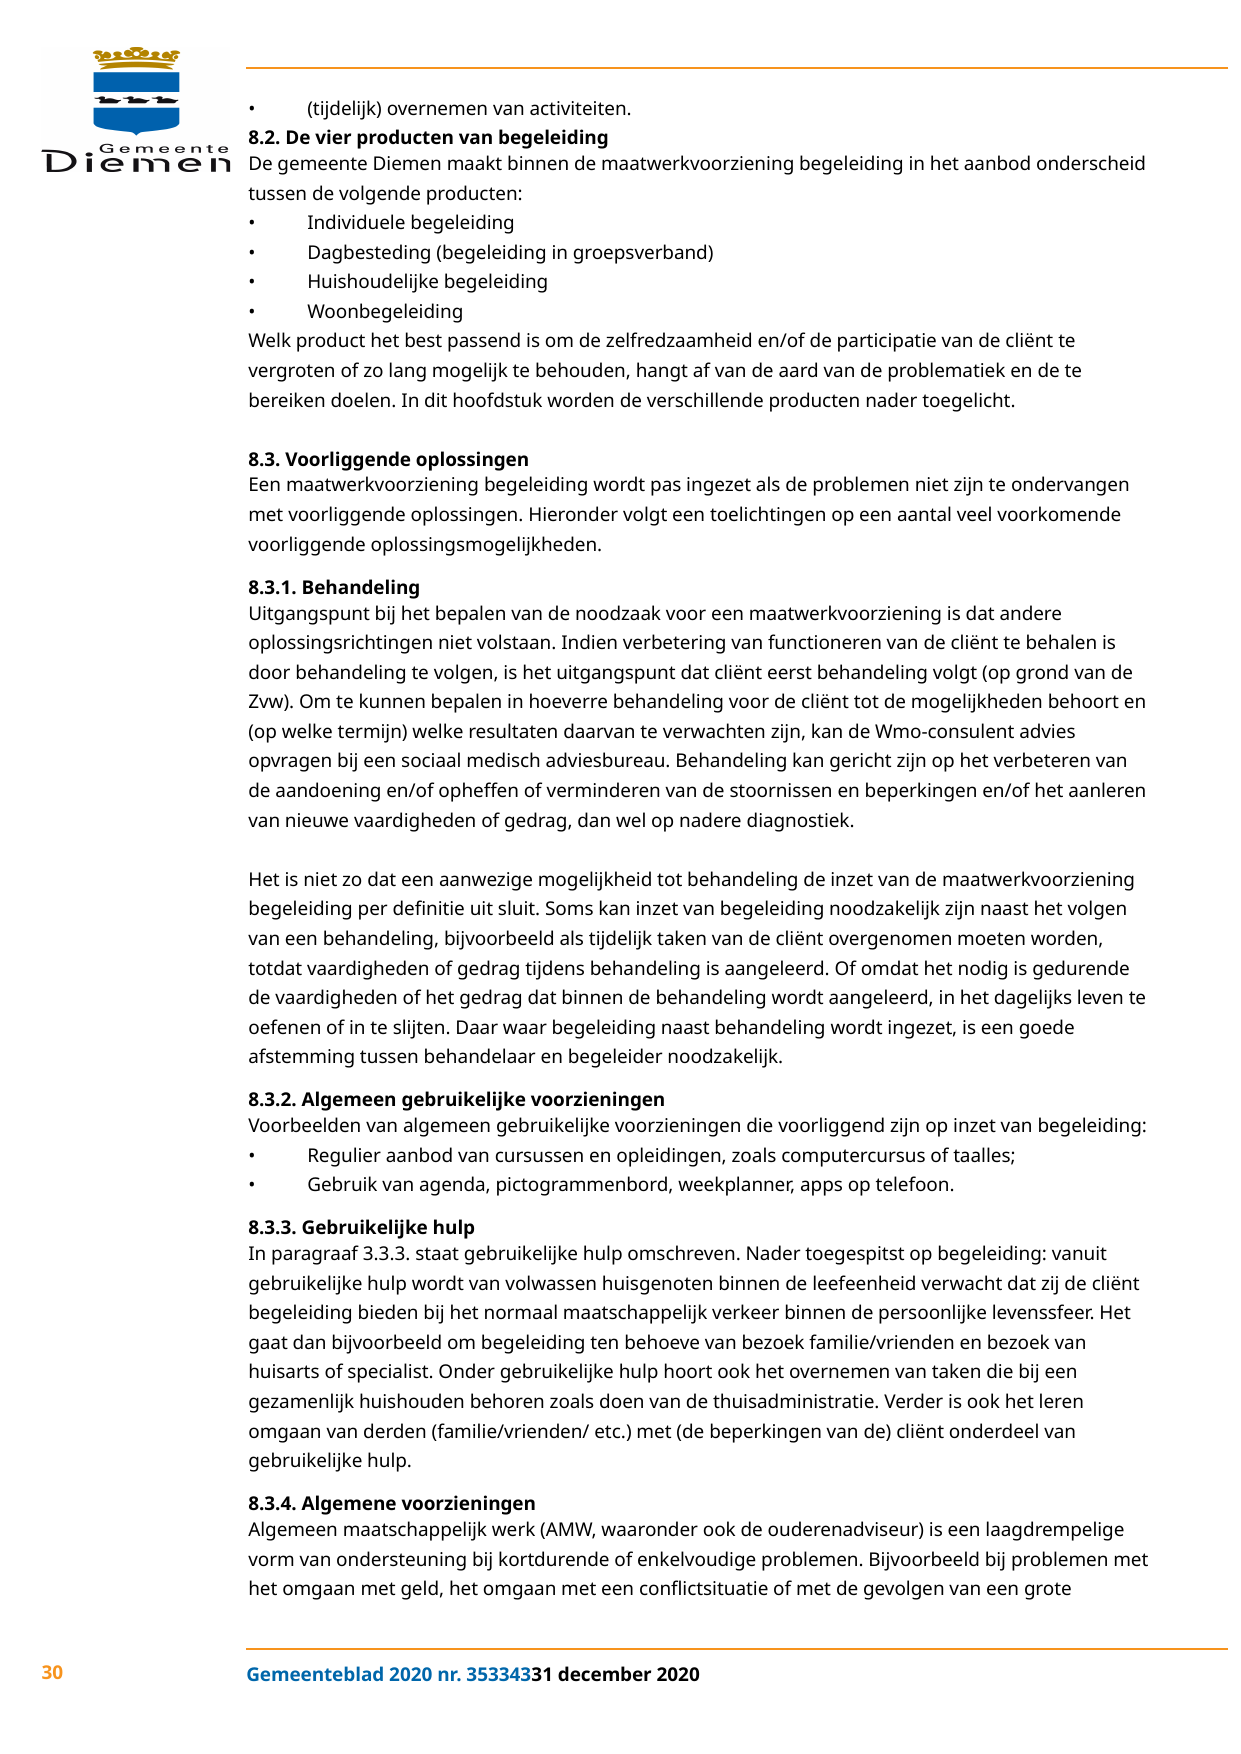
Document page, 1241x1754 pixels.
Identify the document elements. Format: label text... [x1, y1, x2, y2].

text Voorbeelden van algemeen gebruikelijke voorzieningen die voorliggend zijn op inzet van begeleiding: [248, 1112, 1152, 1138]
list Individuele begeleiding [248, 209, 1152, 235]
list (tijdelijk) overnemen van activiteiten. [248, 95, 1152, 121]
text Uitgangspunt bij het bepalen van de noodzaak voor een maatwerkvoorziening is dat andere oplossingsrichtingen niet volstaan. Indien verbetering van functioneren van de cliënt te behalen is door behandeling te volgen, is het uitgangspunt dat cliënt eerst behandeling volgt (op grond van de Zvw). Om te kunnen bepalen in hoeverre behandeling voor de cliënt tot de mogelijkheden behoort en (op welke termijn) welke resultaten daarvan te verwachten zijn, kan de Wmo-consulent advies opvragen bij een sociaal medisch adviesbureau. Behandeling kan gericht zijn op het verbeteren van de aandoening en/of opheffen of verminderen van de stoornissen en beperkingen en/of het aanleren van nieuwe vaardigheden of gedrag, dan wel op nadere diagnostiek. [248, 600, 1152, 832]
text Welk product het best passend is om de zelfredzaamheid en/of de participatie van de cliënt te vergroten of zo lang mogelijk te behouden, hangt af van de aard van de problematiek en de te bereiken doelen. In dit hoofdstuk worden de verschillende producten nader toegelicht. [248, 328, 1152, 412]
picture [41, 47, 231, 172]
text 8.3.3. Gebruikelijke hulp [248, 1214, 1152, 1240]
text Het is niet zo dat een aanwezige mogelijkheid tot behandeling de inzet van de maatwerkvoorziening begeleiding per definitie uit sluit. Soms kan inzet van begeleiding noodzakelijk zijn naast het volgen van een behandeling, bijvoorbeeld als tijdelijk taken van de cliënt overgenomen moeten worden, totdat vaardigheden of gedrag tijdens behandeling is aangeleerd. Of omdat het nodig is gedurende de vaardigheden of het gedrag dat binnen de behandeling wordt aangeleerd, in het dagelijks leven te oefenen of in te slijten. Daar waar begeleiding naast behandeling wordt ingezet, is een goede afstemming tussen behandelaar en begeleider noodzakelijk. [248, 866, 1152, 1069]
list Woonbegeleiding [248, 298, 1152, 324]
text 8.3.4. Algemene voorzieningen [248, 1491, 1152, 1516]
text Algemeen maatschappelijk werk (AMW, waaronder ook de ouderenadviseur) is een laagdrempelige vorm van ondersteuning bij kortdurende of enkelvoudige problemen. Bijvoorbeeld bij problemen met het omgaan met geld, het omgaan met een conflictsituatie of met de gevolgen van een grote [248, 1516, 1152, 1601]
text 8.2. De vier producten van begeleiding [248, 124, 1152, 150]
list Regulier aanbod van cursussen en opleidingen, zoals computercursus of taalles; [248, 1142, 1152, 1168]
list Gebruik van agenda, pictogrammenbord, weekplanner, apps op telefoon. [248, 1171, 1152, 1197]
text In paragraaf 3.3.3. staat gebruikelijke hulp omschreven. Nader toegespitst op begeleiding: vanuit gebruikelijke hulp wordt van volwassen huisgenoten binnen de leefeenheid verwacht dat zij de cliënt begeleiding bieden bij het normaal maatschappelijk verkeer binnen de persoonlijke levenssfeer. Het gaat dan bijvoorbeeld om begeleiding ten behoeve van bezoek familie/vrienden en bezoek van huisarts of specialist. Onder gebruikelijke hulp hoort ook het overnemen van taken die bij een gezamenlijk huishouden behoren zoals doen van de thuisadministratie. Verder is ook het leren omgaan van derden (familie/vrienden/ etc.) met (de beperkingen van de) cliënt onderdeel van gebruikelijke hulp. [248, 1240, 1152, 1473]
list Huishoudelijke begeleiding [248, 268, 1152, 294]
text 8.3.2. Algemeen gebruikelijke voorzieningen [248, 1087, 1152, 1112]
text Een maatwerkvoorziening begeleiding wordt pas ingezet als de problemen niet zijn te ondervangen met voorliggende oplossingen. Hieronder volgt een toelichtingen op een aantal veel voorkomende voorliggende oplossingsmogelijkheden. [248, 472, 1152, 557]
list Dagbesteding (begeleiding in groepsverband) [248, 239, 1152, 264]
text 8.3.1. Behandeling [248, 574, 1152, 600]
text 8.3. Voorliggende oplossingen [248, 446, 1152, 472]
text De gemeente Diemen maakt binnen de maatwerkvoorziening begeleiding in het aanbod onderscheid tussen de volgende producten: [248, 150, 1152, 205]
